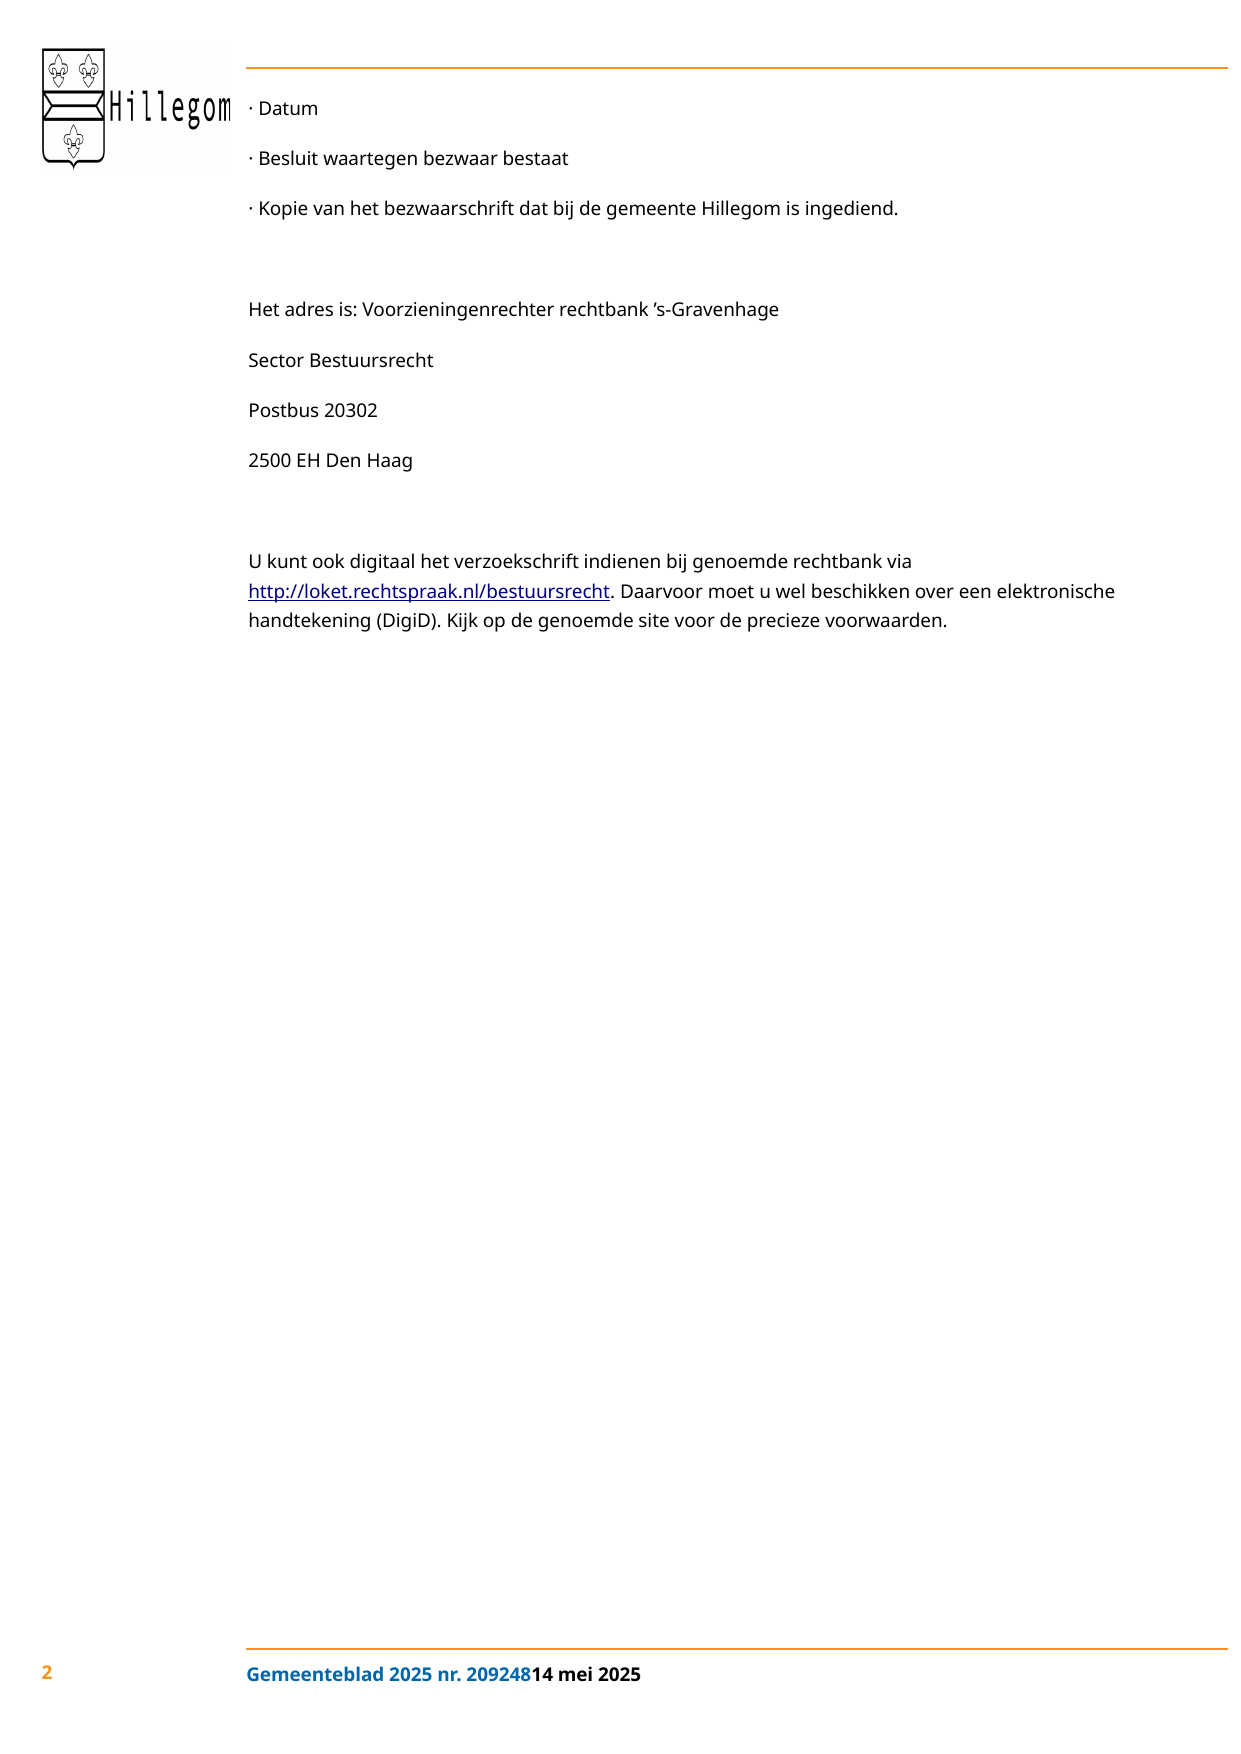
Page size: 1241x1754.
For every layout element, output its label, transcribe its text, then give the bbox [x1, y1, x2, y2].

text · Datum [248, 95, 1152, 121]
text Het adres is: Voorzieningenrechter rechtbank ’s-Gravenhage [248, 296, 1152, 322]
text · Kopie van het bezwaarschrift dat bij de gemeente Hillegom is ingediend. [248, 196, 1152, 221]
text Sector Bestuursrecht [248, 347, 1152, 373]
picture [41, 47, 231, 172]
text Postbus 20302 [248, 397, 1152, 423]
text 2500 EH Den Haag [248, 448, 1152, 473]
text · Besluit waartegen bezwaar bestaat [248, 145, 1152, 171]
text U kunt ook digitaal het verzoekschrift indienen bij genoemde rechtbank via http://loket.rechtspraak.nl/bestuursrecht. Daarvoor moet u wel beschikken over een elektronische handtekening (DigiD). Kijk op de genoemde site voor de precieze voorwaarden. [248, 548, 1152, 633]
